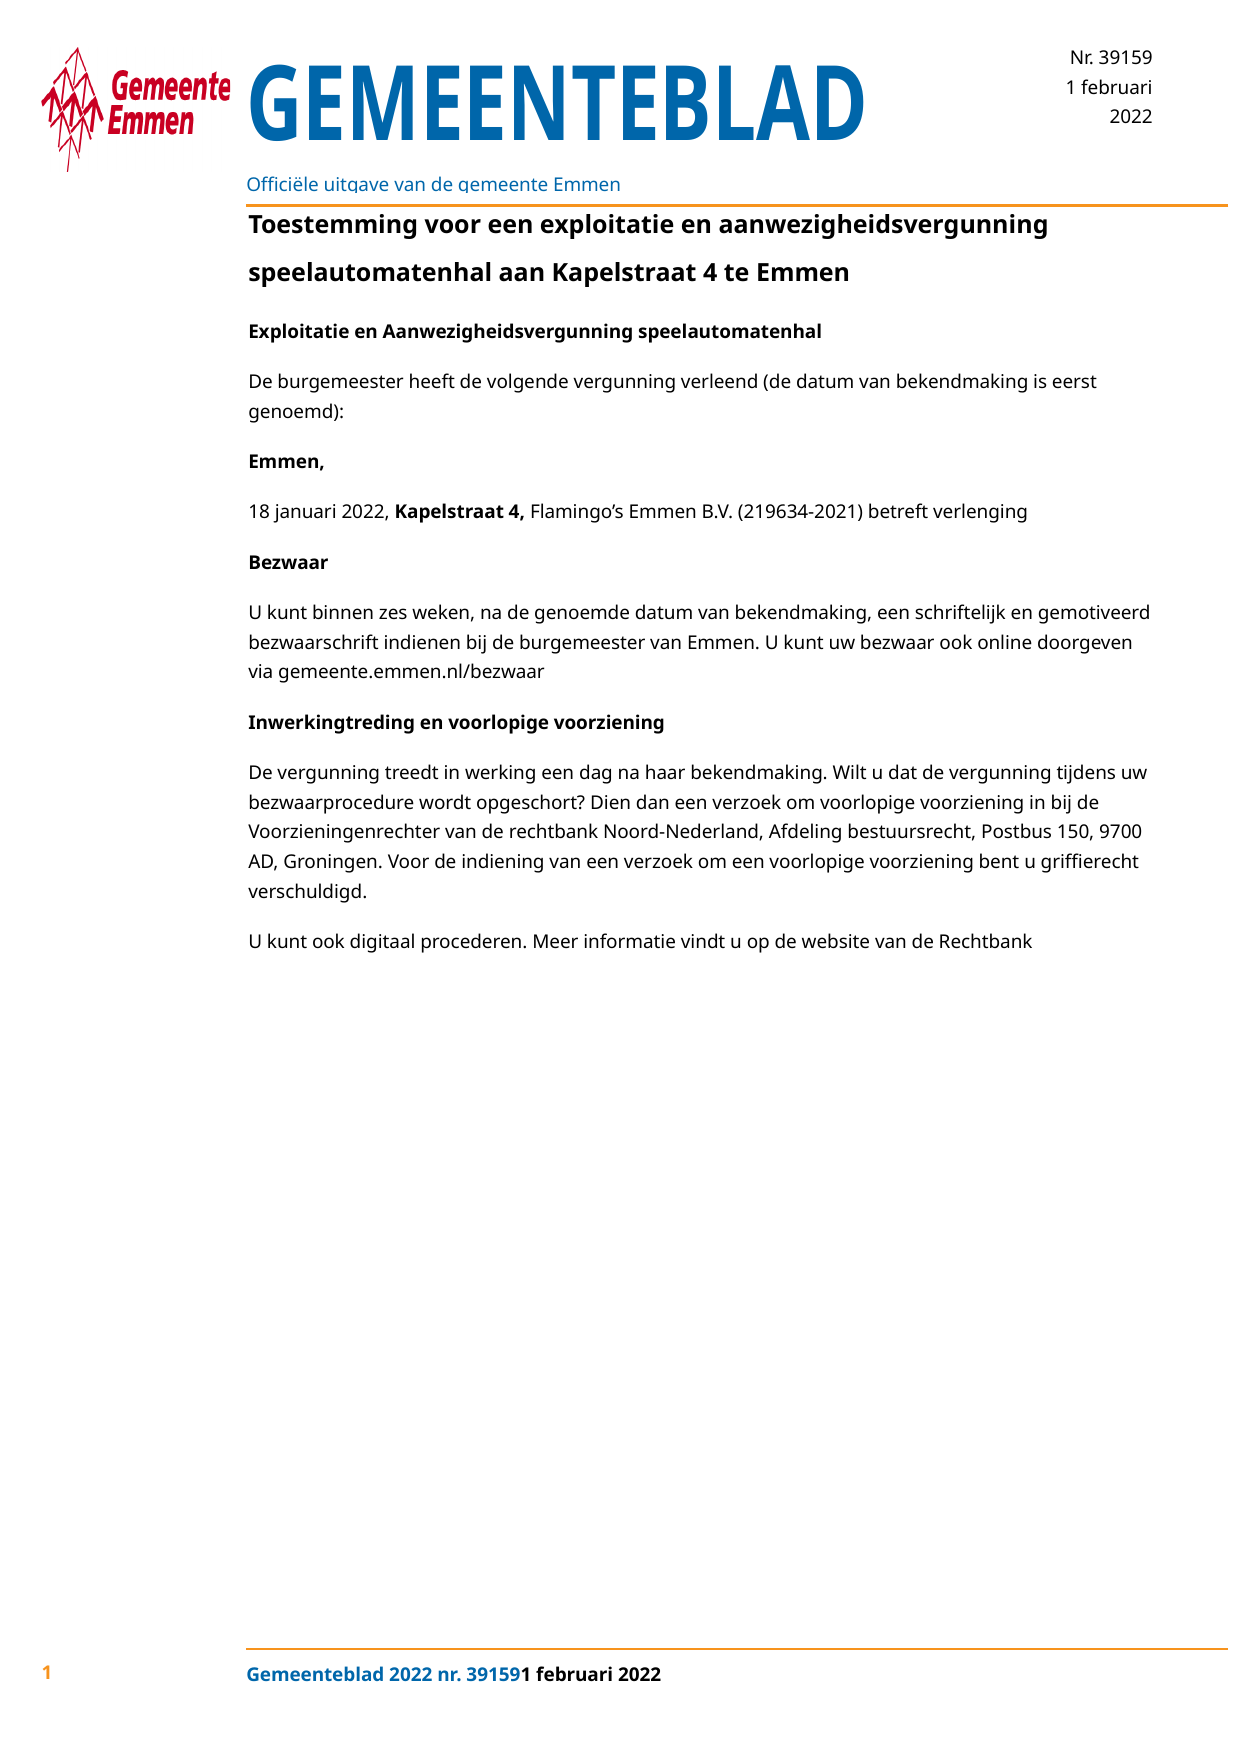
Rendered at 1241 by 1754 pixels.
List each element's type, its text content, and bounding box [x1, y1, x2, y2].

text U kunt ook digitaal procederen. Meer informatie vindt u op de website van de Rechtbank [248, 928, 1152, 954]
picture [41, 47, 231, 172]
text Exploitatie en Aanwezigheidsvergunning speelautomatenhal [248, 318, 1152, 344]
text Toestemming voor een exploitatie en aanwezigheidsvergunning speelautomatenhal aan Kapelstraat 4 te Emmen [248, 207, 1152, 288]
text Inwerkingtreding en voorlopige voorziening [248, 709, 1152, 735]
text Bezwaar [248, 549, 1152, 575]
text 18 januari 2022, Kapelstraat 4, Flamingo’s Emmen B.V. (219634-2021) betreft verlenging [248, 499, 1152, 524]
text De vergunning treedt in werking een dag na haar bekendmaking. Wilt u dat de vergunning tijdens uw bezwaarprocedure wordt opgeschort? Dien dan een verzoek om voorlopige voorziening in bij de Voorzieningenrechter van de rechtbank Noord-Nederland, Afdeling bestuursrecht, Postbus 150, 9700 AD, Groningen. Voor de indiening van een verzoek om een voorlopige voorziening bent u griffierecht verschuldigd. [248, 759, 1152, 904]
text Emmen, [248, 448, 1152, 474]
text U kunt binnen zes weken, na de genoemde datum van bekendmaking, een schriftelijk en gemotiveerd bezwaarschrift indienen bij de burgemeester van Emmen. U kunt uw bezwaar ook online doorgeven via gemeente.emmen.nl/bezwaar [248, 599, 1152, 684]
text De burgemeester heeft de volgende vergunning verleend (de datum van bekendmaking is eerst genoemd): [248, 368, 1152, 424]
